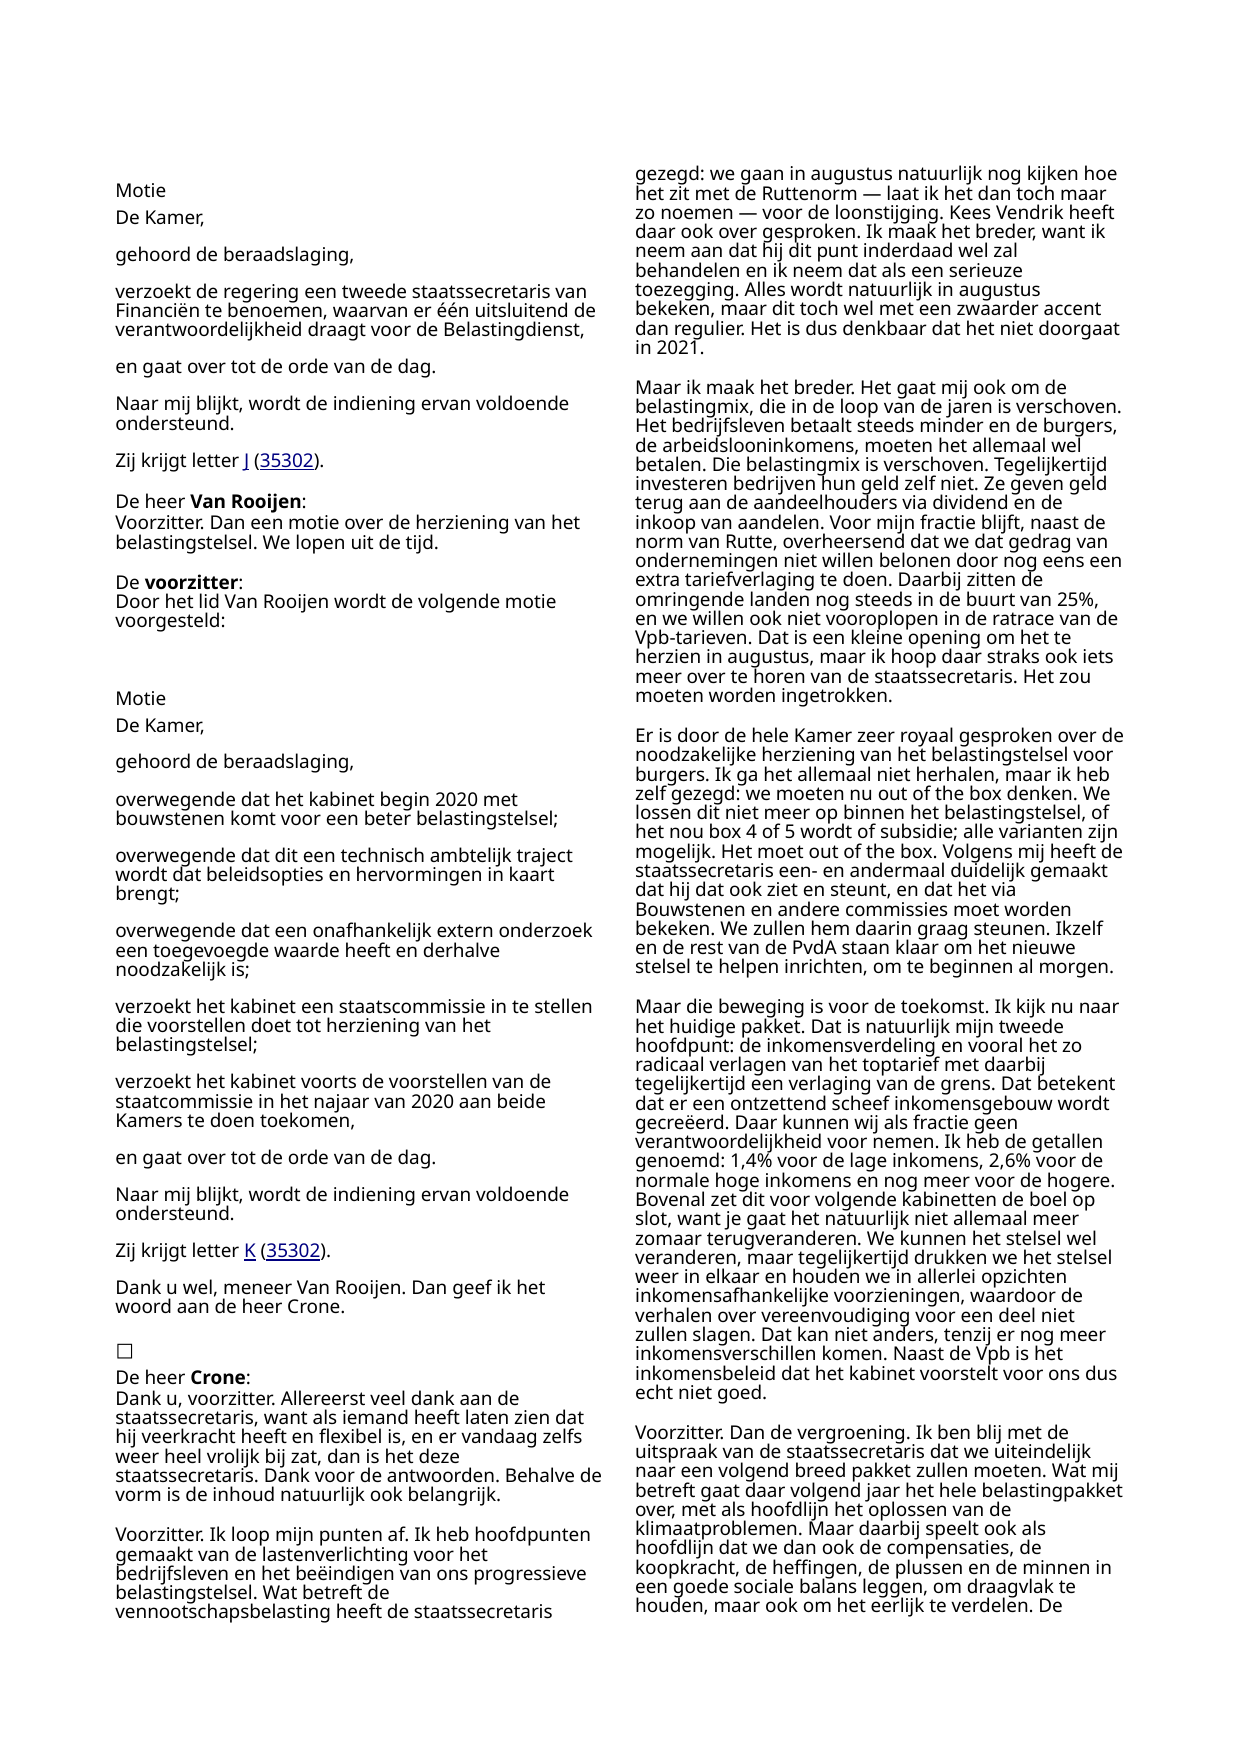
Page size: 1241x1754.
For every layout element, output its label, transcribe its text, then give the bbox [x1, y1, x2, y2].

text gehoord de beraadslaging, [115, 753, 605, 773]
text Motie [115, 685, 605, 711]
text gehoord de beraadslaging, [115, 246, 605, 265]
text verzoekt de regering een tweede staatssecretaris van Financiën te benoemen, waarvan er één uitsluitend de verantwoordelijkheid draagt voor de Belastingdienst, [115, 283, 605, 341]
text en gaat over tot de orde van de dag. [115, 358, 605, 378]
text De voorzitter: [115, 574, 605, 593]
text Zij krijgt letter K (35302). [115, 1242, 605, 1261]
text Er is door de hele Kamer zeer royaal gesproken over de noodzakelijke herziening van het belastingstelsel voor burgers. Ik ga het allemaal niet herhalen, maar ik heb zelf gezegd: we moeten nu out of the box denken. We lossen dit niet meer op binnen het belastingstelsel, of het nou box 4 of 5 wordt of subsidie; alle varianten zijn mogelijk. Het moet out of the box. Volgens mij heeft de staatssecretaris een- en andermaal duidelijk gemaakt dat hij dat ook ziet en steunt, en dat het via Bouwstenen en andere commissies moet worden bekeken. We zullen hem daarin graag steunen. Ikzelf en de rest van de PvdA staan klaar om het nieuwe stelsel te helpen inrichten, om te beginnen al morgen. [635, 727, 1125, 978]
text Dank u, voorzitter. Allereerst veel dank aan de staatssecretaris, want als iemand heeft laten zien dat hij veerkracht heeft en flexibel is, en er vandaag zelfs weer heel vrolijk bij zat, dan is het deze staatssecretaris. Dank voor de antwoorden. Behalve de vorm is de inhoud natuurlijk ook belangrijk. [115, 1390, 605, 1506]
text Maar ik maak het breder. Het gaat mij ook om de belastingmix, die in de loop van de jaren is verschoven. Het bedrijfsleven betaalt steeds minder en de burgers, de arbeidslooninkomens, moeten het allemaal wel betalen. Die belastingmix is verschoven. Tegelijkertijd investeren bedrijven hun geld zelf niet. Ze geven geld terug aan de aandeelhouders via dividend en de inkoop van aandelen. Voor mijn fractie blijft, naast de norm van Rutte, overheersend dat we dat gedrag van ondernemingen niet willen belonen door nog eens een extra tariefverlaging te doen. Daarbij zitten de omringende landen nog steeds in de buurt van 25%, en we willen ook niet vooroplopen in de ratrace van de Vpb-tarieven. Dat is een kleine opening om het te herzien in augustus, maar ik hoop daar straks ook iets meer over te horen van de staatssecretaris. Het zou moeten worden ingetrokken. [635, 379, 1125, 706]
text Naar mij blijkt, wordt de indiening ervan voldoende ondersteund. [115, 1186, 605, 1224]
text De heer Van Rooijen: [115, 489, 605, 514]
text Voorzitter. Dan een motie over de herziening van het belastingstelsel. We lopen uit de tijd. [115, 514, 605, 553]
text Door het lid Van Rooijen wordt de volgende motie voorgesteld: [115, 593, 605, 631]
text verzoekt het kabinet een staatscommissie in te stellen die voorstellen doet tot herziening van het belastingstelsel; [115, 998, 605, 1056]
text overwegende dat dit een technisch ambtelijk traject wordt dat beleidsopties en hervormingen in kaart brengt; [115, 847, 605, 904]
text Naar mij blijkt, wordt de indiening ervan voldoende ondersteund. [115, 395, 605, 434]
text De Kamer, [115, 209, 605, 228]
text Voorzitter. Ik loop mijn punten af. Ik heb hoofdpunten gemaakt van de lastenverlichting voor het bedrijfsleven en het beëindigen van ons progressieve belastingstelsel. Wat betreft de vennootschapsbelasting heeft de staatssecretaris [115, 1526, 605, 1623]
text Dank u wel, meneer Van Rooijen. Dan geef ik het woord aan de heer Crone. [115, 1279, 605, 1318]
text en gaat over tot de orde van de dag. [115, 1149, 605, 1168]
text verzoekt het kabinet voorts de voorstellen van de staatcommissie in het najaar van 2020 aan beide Kamers te doen toekomen, [115, 1073, 605, 1131]
text De heer Crone: [115, 1364, 605, 1390]
text Motie [115, 177, 605, 203]
text Zij krijgt letter J (35302). [115, 452, 605, 471]
text gezegd: we gaan in augustus natuurlijk nog kijken hoe het zit met de Ruttenorm — laat ik het dan toch maar zo noemen — voor de loonstijging. Kees Vendrik heeft daar ook over gesproken. Ik maak het breder, want ik neem aan dat hij dit punt inderdaad wel zal behandelen en ik neem dat als een serieuze toezegging. Alles wordt natuurlijk in augustus bekeken, maar dit toch wel met een zwaarder accent dan regulier. Het is dus denkbaar dat het niet doorgaat in 2021. [635, 165, 1125, 358]
text ⬜ [115, 1338, 605, 1364]
text De Kamer, [115, 717, 605, 736]
text Maar die beweging is voor de toekomst. Ik kijk nu naar het huidige pakket. Dat is natuurlijk mijn tweede hoofdpunt: de inkomensverdeling en vooral het zo radicaal verlagen van het toptarief met daarbij tegelijkertijd een verlaging van de grens. Dat betekent dat er een ontzettend scheef inkomensgebouw wordt gecreëerd. Daar kunnen wij als fractie geen verantwoordelijkheid voor nemen. Ik heb de getallen genoemd: 1,4% voor de lage inkomens, 2,6% voor de normale hoge inkomens en nog meer voor de hogere. Bovenal zet dit voor volgende kabinetten de boel op slot, want je gaat het natuurlijk niet allemaal meer zomaar terugveranderen. We kunnen het stelsel wel veranderen, maar tegelijkertijd drukken we het stelsel weer in elkaar en houden we in allerlei opzichten inkomensafhankelijke voorzieningen, waardoor de verhalen over vereenvoudiging voor een deel niet zullen slagen. Dat kan niet anders, tenzij er nog meer inkomensverschillen komen. Naast de Vpb is het inkomensbeleid dat het kabinet voorstelt voor ons dus echt niet goed. [635, 998, 1125, 1403]
text overwegende dat het kabinet begin 2020 met bouwstenen komt voor een beter belastingstelsel; [115, 791, 605, 829]
text Voorzitter. Dan de vergroening. Ik ben blij met de uitspraak van de staatssecretaris dat we uiteindelijk naar een volgend breed pakket zullen moeten. Wat mij betreft gaat daar volgend jaar het hele belastingpakket over, met als hoofdlijn het oplossen van de klimaatproblemen. Maar daarbij speelt ook als hoofdlijn dat we dan ook de compensaties, de koopkracht, de heffingen, de plussen en de minnen in een goede sociale balans leggen, om draagvlak te houden, maar ook om het eerlijk te verdelen. De [635, 1424, 1125, 1616]
text overwegende dat een onafhankelijk extern onderzoek een toegevoegde waarde heeft en derhalve noodzakelijk is; [115, 922, 605, 980]
